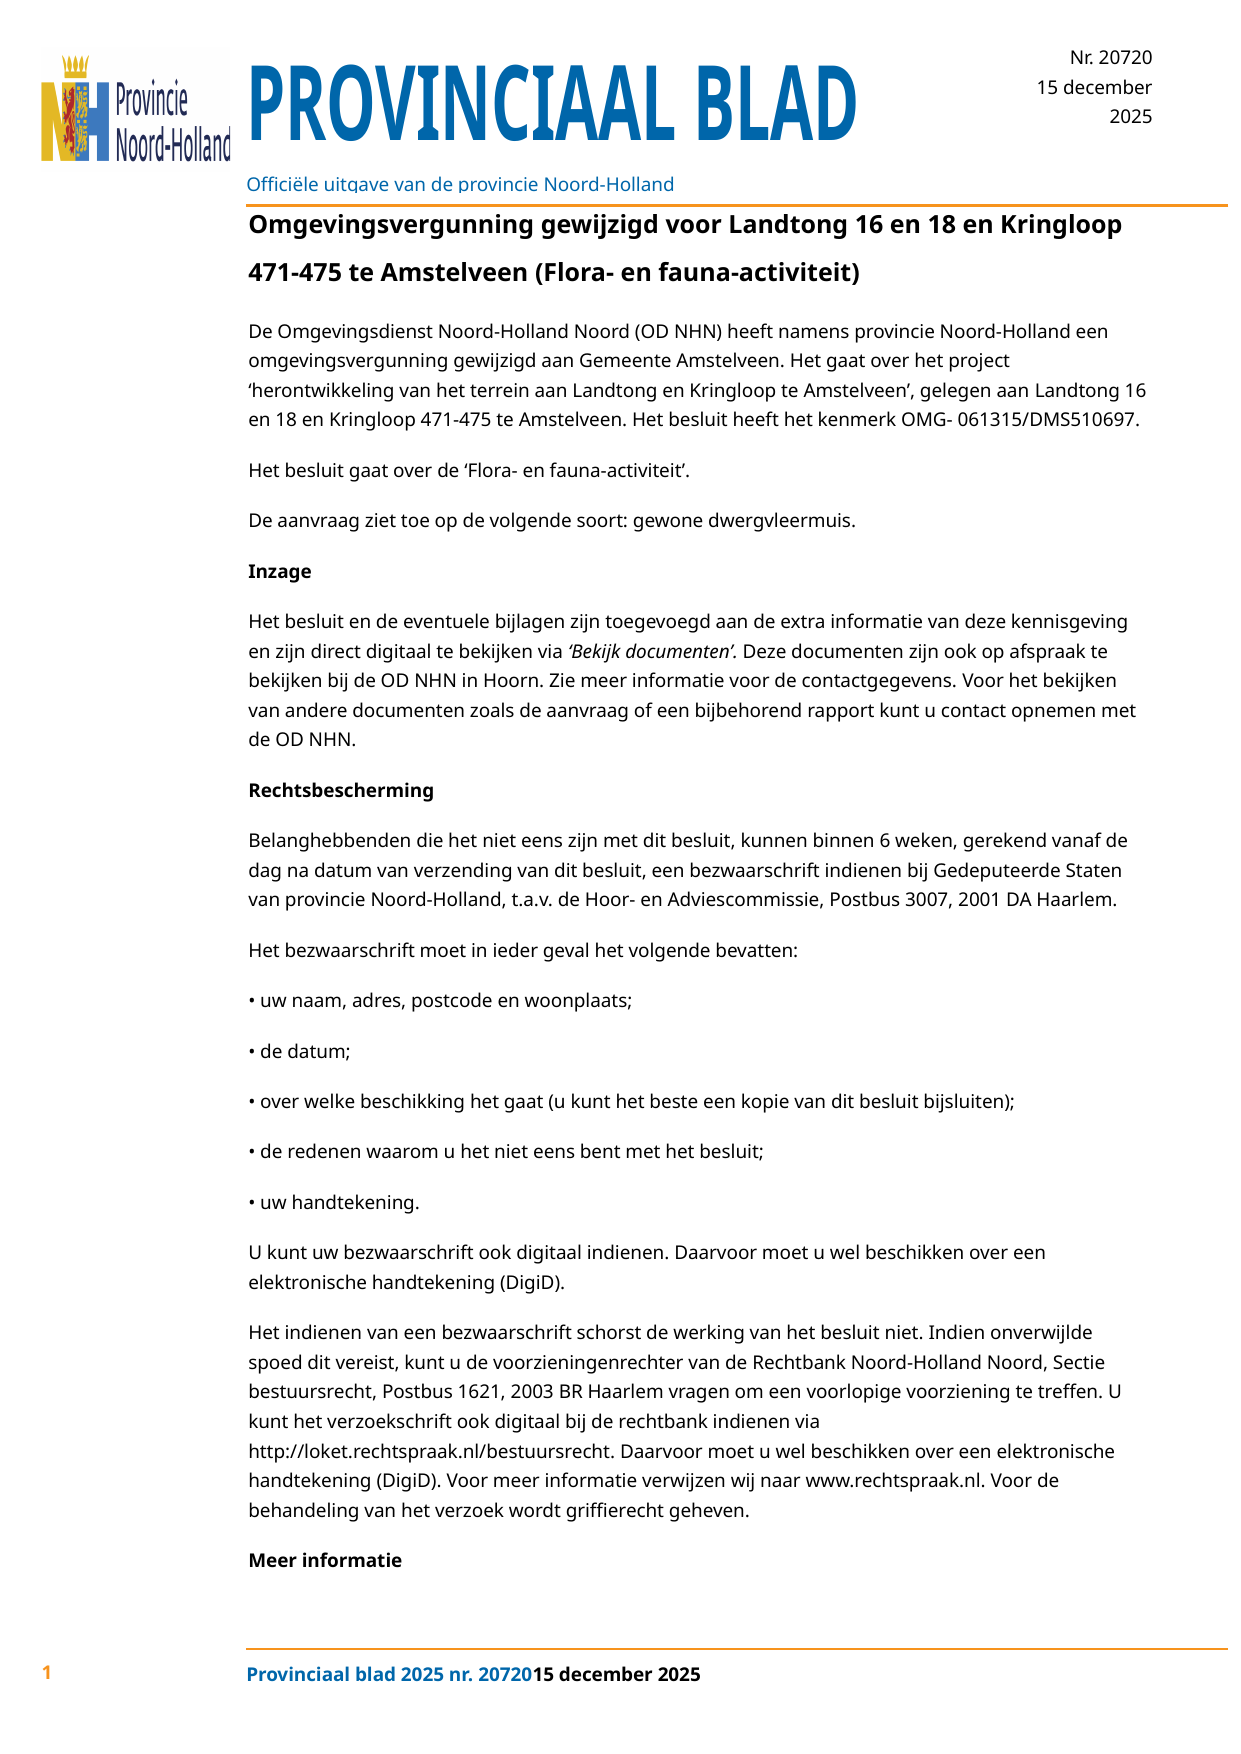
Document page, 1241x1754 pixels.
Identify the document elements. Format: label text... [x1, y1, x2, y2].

text Belanghebbenden die het niet eens zijn met dit besluit, kunnen binnen 6 weken, gerekend vanaf de dag na datum van verzending van dit besluit, een bezwaarschrift indienen bij Gedeputeerde Staten van provincie Noord-Holland, t.a.v. de Hoor- en Adviescommissie, Postbus 3007, 2001 DA Haarlem. [248, 827, 1152, 912]
picture [41, 47, 231, 172]
text Het besluit en de eventuele bijlagen zijn toegevoegd aan de extra informatie van deze kennisgeving en zijn direct digitaal te bekijken via ‘Bekijk documenten’. Deze documenten zijn ook op afspraak te bekijken bij de OD NHN in Hoorn. Zie meer informatie voor de contactgegevens. Voor het bekijken van andere documenten zoals de aanvraag of een bijbehorend rapport kunt u contact opnemen met de OD NHN. [248, 608, 1152, 752]
text • over welke beschikking het gaat (u kunt het beste een kopie van dit besluit bijsluiten); [248, 1088, 1152, 1114]
text Meer informatie [248, 1547, 1152, 1573]
text • de redenen waarom u het niet eens bent met het besluit; [248, 1139, 1152, 1164]
text Rechtsbescherming [248, 777, 1152, 803]
text Omgevingsvergunning gewijzigd voor Landtong 16 en 18 en Kringloop 471-475 te Amstelveen (Flora- en fauna-activiteit) [248, 207, 1152, 288]
text • de datum; [248, 1038, 1152, 1064]
text Het besluit gaat over de ‘Flora- en fauna-activiteit’. [248, 457, 1152, 483]
text • uw handtekening. [248, 1189, 1152, 1215]
text Het bezwaarschrift moet in ieder geval het volgende bevatten: [248, 937, 1152, 963]
text • uw naam, adres, postcode en woonplaats; [248, 987, 1152, 1013]
text U kunt uw bezwaarschrift ook digitaal indienen. Daarvoor moet u wel beschikken over een elektronische handtekening (DigiD). [248, 1239, 1152, 1295]
text Het indienen van een bezwaarschrift schorst de werking van het besluit niet. Indien onverwijlde spoed dit vereist, kunt u de voorzieningenrechter van de Rechtbank Noord-Holland Noord, Sectie bestuursrecht, Postbus 1621, 2003 BR Haarlem vragen om een voorlopige voorziening te treffen. U kunt het verzoekschrift ook digitaal bij de rechtbank indienen via http://loket.rechtspraak.nl/bestuursrecht. Daarvoor moet u wel beschikken over een elektronische handtekening (DigiD). Voor meer informatie verwijzen wij naar www.rechtspraak.nl. Voor de behandeling van het verzoek wordt griffierecht geheven. [248, 1319, 1152, 1523]
text De Omgevingsdienst Noord-Holland Noord (OD NHN) heeft namens provincie Noord-Holland een omgevingsvergunning gewijzigd aan Gemeente Amstelveen. Het gaat over het project ‘herontwikkeling van het terrein aan Landtong en Kringloop te Amstelveen’, gelegen aan Landtong 16 en 18 en Kringloop 471-475 te Amstelveen. Het besluit heeft het kenmerk OMG- 061315/DMS510697. [248, 318, 1152, 432]
text Inzage [248, 558, 1152, 584]
text De aanvraag ziet toe op de volgende soort: gewone dwergvleermuis. [248, 507, 1152, 533]
